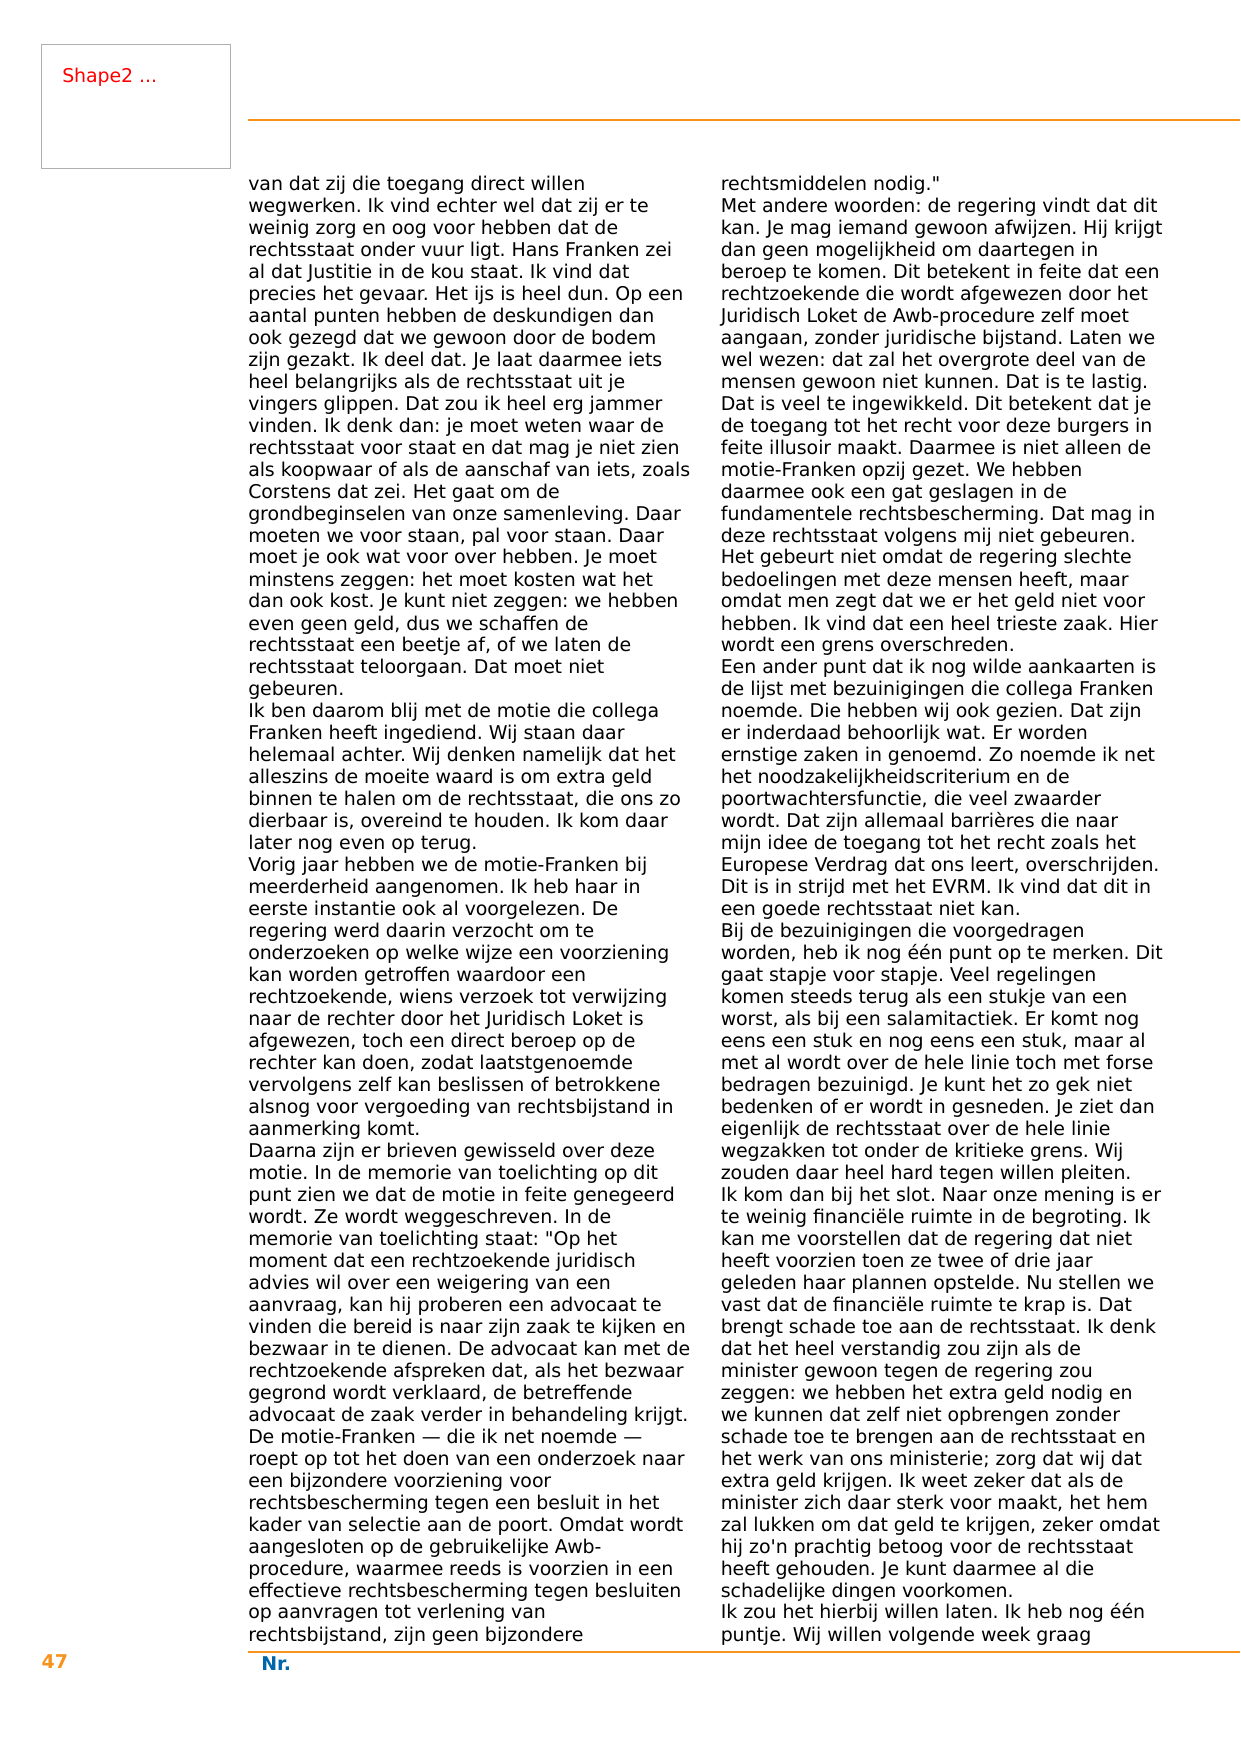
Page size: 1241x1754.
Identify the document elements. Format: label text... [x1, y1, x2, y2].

text Ik zou het hierbij willen laten. Ik heb nog één puntje. Wij willen volgende week graag [721, 1601, 1163, 1645]
text rechtsmiddelen nodig." [721, 173, 1163, 195]
text Vorig jaar hebben we de motie-Franken bij meerderheid aangenomen. Ik heb haar in eerste instantie ook al voorgelezen. De regering werd daarin verzocht om te onderzoeken op welke wijze een voorziening kan worden getroffen waardoor een rechtzoekende, wiens verzoek tot verwijzing naar de rechter door het Juridisch Loket is afgewezen, toch een direct beroep op de rechter kan doen, zodat laatstgenoemde vervolgens zelf kan beslissen of betrokkene alsnog voor vergoeding van rechtsbijstand in aanmerking komt. [248, 854, 691, 1140]
text Bij de bezuinigingen die voorgedragen worden, heb ik nog één punt op te merken. Dit gaat stapje voor stapje. Veel regelingen komen steeds terug als een stukje van een worst, als bij een salamitactiek. Er komt nog eens een stuk en nog eens een stuk, maar al met al wordt over de hele linie toch met forse bedragen bezuinigd. Je kunt het zo gek niet bedenken of er wordt in gesneden. Je ziet dan eigenlijk de rechtsstaat over de hele linie wegzakken tot onder de kritieke grens. Wij zouden daar heel hard tegen willen pleiten. [721, 920, 1163, 1184]
text Met andere woorden: de regering vindt dat dit kan. Je mag iemand gewoon afwijzen. Hij krijgt dan geen mogelijkheid om daartegen in beroep te komen. Dit betekent in feite dat een rechtzoekende die wordt afgewezen door het Juridisch Loket de Awb-procedure zelf moet aangaan, zonder juridische bijstand. Laten we wel wezen: dat zal het overgrote deel van de mensen gewoon niet kunnen. Dat is te lastig. Dat is veel te ingewikkeld. Dit betekent dat je de toegang tot het recht voor deze burgers in feite illusoir maakt. Daarmee is niet alleen de motie-Franken opzij gezet. We hebben daarmee ook een gat geslagen in de fundamentele rechtsbescherming. Dat mag in deze rechtsstaat volgens mij niet gebeuren. Het gebeurt niet omdat de regering slechte bedoelingen met deze mensen heeft, maar omdat men zegt dat we er het geld niet voor hebben. Ik vind dat een heel trieste zaak. Hier wordt een grens overschreden. [721, 195, 1163, 656]
text Ik ben daarom blij met de motie die collega Franken heeft ingediend. Wij staan daar helemaal achter. Wij denken namelijk dat het alleszins de moeite waard is om extra geld binnen te halen om de rechtsstaat, die ons zo dierbaar is, overeind te houden. Ik kom daar later nog even op terug. [248, 700, 691, 854]
text Een ander punt dat ik nog wilde aankaarten is de lijst met bezuinigingen die collega Franken noemde. Die hebben wij ook gezien. Dat zijn er inderdaad behoorlijk wat. Er worden ernstige zaken in genoemd. Zo noemde ik net het noodzakelijkheidscriterium en de poortwachtersfunctie, die veel zwaarder wordt. Dat zijn allemaal barrières die naar mijn idee de toegang tot het recht zoals het Europese Verdrag dat ons leert, overschrijden. Dit is in strijd met het EVRM. Ik vind dat dit in een goede rechtsstaat niet kan. [721, 656, 1163, 920]
text Ik kom dan bij het slot. Naar onze mening is er te weinig financiële ruimte in de begroting. Ik kan me voorstellen dat de regering dat niet heeft voorzien toen ze twee of drie jaar geleden haar plannen opstelde. Nu stellen we vast dat de financiële ruimte te krap is. Dat brengt schade toe aan de rechtsstaat. Ik denk dat het heel verstandig zou zijn als de minister gewoon tegen de regering zou zeggen: we hebben het extra geld nodig en we kunnen dat zelf niet opbrengen zonder schade toe te brengen aan de rechtsstaat en het werk van ons ministerie; zorg dat wij dat extra geld krijgen. Ik weet zeker dat als de minister zich daar sterk voor maakt, het hem zal lukken om dat geld te krijgen, zeker omdat hij zo'n prachtig betoog voor de rechtsstaat heeft gehouden. Je kunt daarmee al die schadelijke dingen voorkomen. [721, 1184, 1163, 1601]
text van dat zij die toegang direct willen wegwerken. Ik vind echter wel dat zij er te weinig zorg en oog voor hebben dat de rechtsstaat onder vuur ligt. Hans Franken zei al dat Justitie in de kou staat. Ik vind dat precies het gevaar. Het ijs is heel dun. Op een aantal punten hebben de deskundigen dan ook gezegd dat we gewoon door de bodem zijn gezakt. Ik deel dat. Je laat daarmee iets heel belangrijks als de rechtsstaat uit je vingers glippen. Dat zou ik heel erg jammer vinden. Ik denk dan: je moet weten waar de rechtsstaat voor staat en dat mag je niet zien als koopwaar of als de aanschaf van iets, zoals Corstens dat zei. Het gaat om de grondbeginselen van onze samenleving. Daar moeten we voor staan, pal voor staan. Daar moet je ook wat voor over hebben. Je moet minstens zeggen: het moet kosten wat het dan ook kost. Je kunt niet zeggen: we hebben even geen geld, dus we schaffen de rechtsstaat een beetje af, of we laten de rechtsstaat teloorgaan. Dat moet niet gebeuren. [248, 173, 691, 700]
text Daarna zijn er brieven gewisseld over deze motie. In de memorie van toelichting op dit punt zien we dat de motie in feite genegeerd wordt. Ze wordt weggeschreven. In de memorie van toelichting staat: "Op het moment dat een rechtzoekende juridisch advies wil over een weigering van een aanvraag, kan hij proberen een advocaat te vinden die bereid is naar zijn zaak te kijken en bezwaar in te dienen. De advocaat kan met de rechtzoekende afspreken dat, als het bezwaar gegrond wordt verklaard, de betreffende advocaat de zaak verder in behandeling krijgt. De motie-Franken — die ik net noemde — roept op tot het doen van een onderzoek naar een bijzondere voorziening voor rechtsbescherming tegen een besluit in het kader van selectie aan de poort. Omdat wordt aangesloten op de gebruikelijke Awb-procedure, waarmee reeds is voorzien in een effectieve rechtsbescherming tegen besluiten op aanvragen tot verlening van rechtsbijstand, zijn geen bijzondere [248, 1140, 691, 1645]
